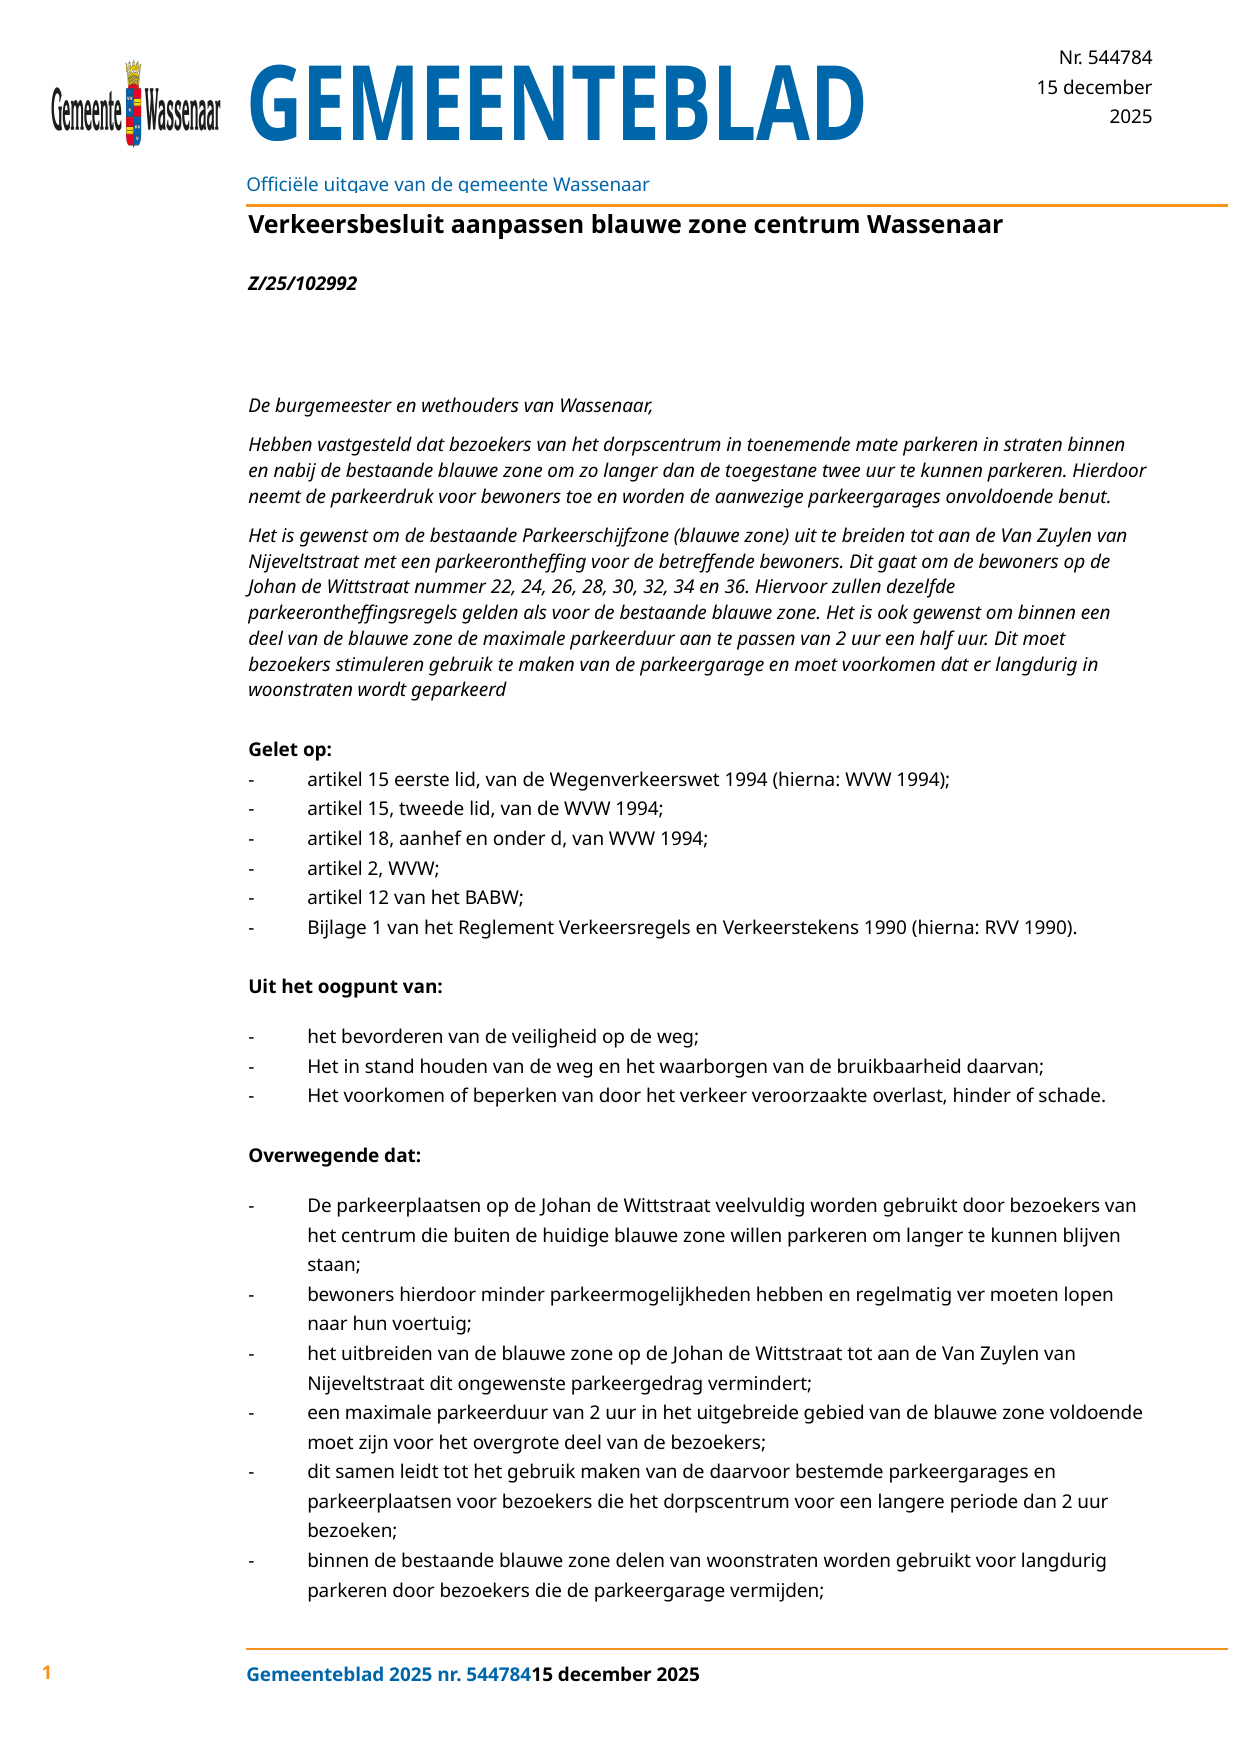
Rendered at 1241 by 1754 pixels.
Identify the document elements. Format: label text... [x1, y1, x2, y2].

text Verkeersbesluit aanpassen blauwe zone centrum Wassenaar [248, 207, 1152, 241]
text Uit het oogpunt van: [248, 973, 1152, 999]
list Het voorkomen of beperken van door het verkeer veroorzaakte overlast, hinder of schade. [248, 1083, 1152, 1108]
list artikel 15, tweede lid, van de WVW 1994; [248, 796, 1152, 821]
list Het in stand houden van de weg en het waarborgen van de bruikbaarheid daarvan; [248, 1053, 1152, 1079]
list binnen de bestaande blauwe zone delen van woonstraten worden gebruikt voor langdurig parkeren door bezoekers die de parkeergarage vermijden; [248, 1547, 1152, 1603]
text Overwegende dat: [248, 1142, 1152, 1168]
list het uitbreiden van de blauwe zone op de Johan de Wittstraat tot aan de Van Zuylen van Nijeveltstraat dit ongewenste parkeergedrag vermindert; [248, 1340, 1152, 1396]
list artikel 15 eerste lid, van de Wegenverkeerswet 1994 (hierna: WVW 1994); [248, 766, 1152, 792]
text Hebben vastgesteld dat bezoekers van het dorpscentrum in toenemende mate parkeren in straten binnen en nabij de bestaande blauwe zone om zo langer dan de toegestane twee uur te kunnen parkeren. Hierdoor neemt de parkeerdruk voor bewoners toe en worden de aanwezige parkeergarages onvoldoende benut. [248, 431, 1152, 508]
list artikel 18, aanhef en onder d, van WVW 1994; [248, 825, 1152, 851]
list het bevorderen van de veiligheid op de weg; [248, 1023, 1152, 1049]
list dit samen leidt tot het gebruik maken van de daarvoor bestemde parkeergarages en parkeerplaatsen voor bezoekers die het dorpscentrum voor een langere periode dan 2 uur bezoeken; [248, 1458, 1152, 1543]
list bewoners hierdoor minder parkeermogelijkheden hebben en regelmatig ver moeten lopen naar hun voertuig; [248, 1281, 1152, 1336]
list artikel 12 van het BABW; [248, 884, 1152, 910]
list De parkeerplaatsen op de Johan de Wittstraat veelvuldig worden gebruikt door bezoekers van het centrum die buiten de huidige blauwe zone willen parkeren om langer te kunnen blijven staan; [248, 1192, 1152, 1277]
picture [41, 47, 231, 172]
text De burgemeester en wethouders van Wassenaar, [248, 392, 1152, 418]
text Het is gewenst om de bestaande Parkeerschijfzone (blauwe zone) uit te breiden tot aan de Van Zuylen van Nijeveltstraat met een parkeerontheffing voor de betreffende bewoners. Dit gaat om de bewoners op de Johan de Wittstraat nummer 22, 24, 26, 28, 30, 32, 34 en 36. Hiervoor zullen dezelfde parkeerontheffingsregels gelden als voor de bestaande blauwe zone. Het is ook gewenst om binnen een deel van de blauwe zone de maximale parkeerduur aan te passen van 2 uur een half uur. Dit moet bezoekers stimuleren gebruik te maken van de parkeergarage en moet voorkomen dat er langdurig in woonstraten wordt geparkeerd [248, 522, 1152, 702]
list Bijlage 1 van het Reglement Verkeersregels en Verkeerstekens 1990 (hierna: RVV 1990). [248, 914, 1152, 940]
text Gelet op: [248, 736, 1152, 762]
text Z/25/102992 [248, 270, 1152, 296]
list een maximale parkeerduur van 2 uur in het uitgebreide gebied van de blauwe zone voldoende moet zijn voor het overgrote deel van de bezoekers; [248, 1399, 1152, 1455]
list artikel 2, WVW; [248, 855, 1152, 881]
